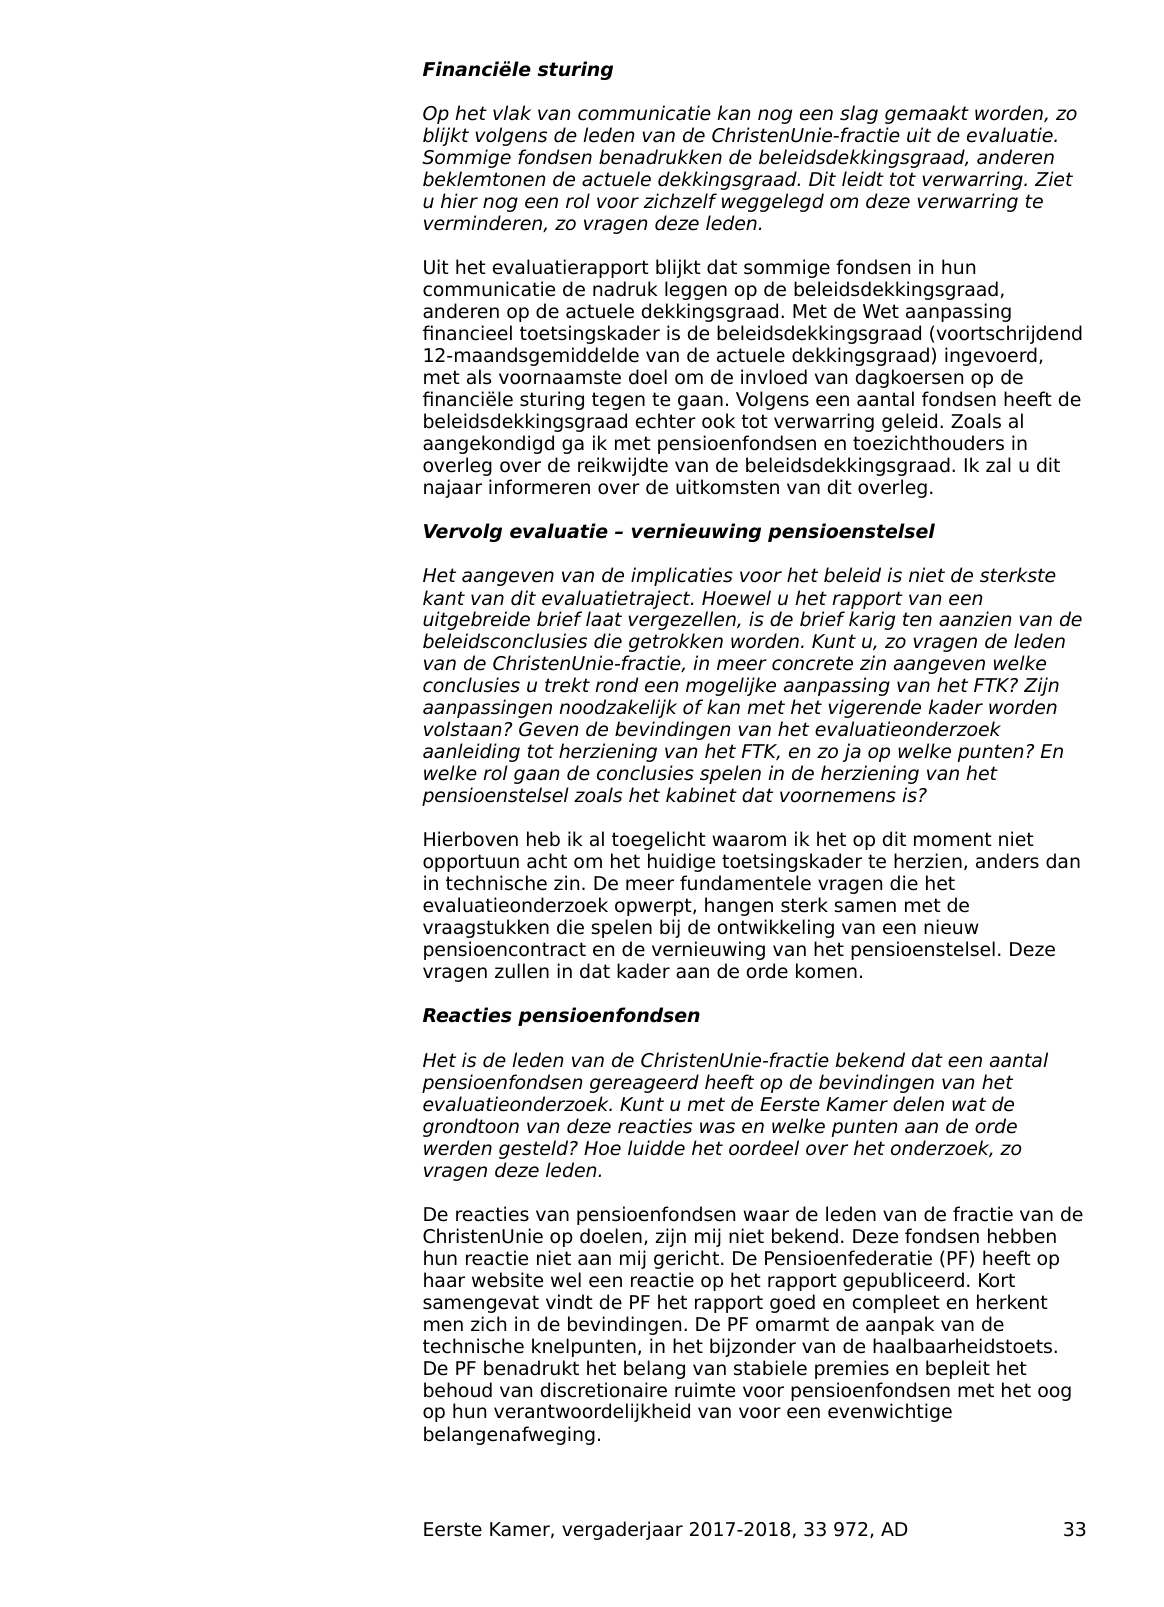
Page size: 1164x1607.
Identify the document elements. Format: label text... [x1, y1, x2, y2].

text De reacties van pensioenfondsen waar de leden van de fractie van de ChristenUnie op doelen, zijn mij niet bekend. Deze fondsen hebben hun reactie niet aan mij gericht. De Pensioenfederatie (PF) heeft op haar website wel een reactie op het rapport gepubliceerd. Kort samengevat vindt de PF het rapport goed en compleet en herkent men zich in de bevindingen. De PF omarmt de aanpak van de technische knelpunten, in het bijzonder van de haalbaarheidstoets. [422, 1204, 1087, 1357]
text Het is de leden van de ChristenUnie-fractie bekend dat een aantal pensioenfondsen gereageerd heeft op de bevindingen van het evaluatieonderzoek. Kunt u met de Eerste Kamer delen wat de grondtoon van deze reacties was en welke punten aan de orde werden gesteld? Hoe luidde het oordeel over het onderzoek, zo vragen deze leden. [422, 1049, 1087, 1181]
subtitle Financiële sturing [422, 59, 1087, 81]
text De PF benadrukt het belang van stabiele premies en bepleit het behoud van discretionaire ruimte voor pensioenfondsen met het oog op hun verantwoordelijkheid van voor een evenwichtige belangenafweging. [422, 1357, 1087, 1445]
subtitle Reacties pensioenfondsen [422, 1005, 1087, 1027]
text Het aangeven van de implicaties voor het beleid is niet de sterkste kant van dit evaluatietraject. Hoewel u het rapport van een uitgebreide brief laat vergezellen, is de brief karig ten aanzien van de beleidsconclusies die getrokken worden. Kunt u, zo vragen de leden van de ChristenUnie-fractie, in meer concrete zin aangeven welke conclusies u trekt rond een mogelijke aanpassing van het FTK? Zijn aanpassingen noodzakelijk of kan met het vigerende kader worden volstaan? Geven de bevindingen van het evaluatieonderzoek aanleiding tot herziening van het FTK, en zo ja op welke punten? En welke rol gaan de conclusies spelen in de herziening van het pensioenstelsel zoals het kabinet dat voornemens is? [422, 565, 1087, 807]
text Uit het evaluatierapport blijkt dat sommige fondsen in hun communicatie de nadruk leggen op de beleidsdekkingsgraad, anderen op de actuele dekkingsgraad. Met de Wet aanpassing financieel toetsingskader is de beleidsdekkingsgraad (voortschrijdend 12-maandsgemiddelde van de actuele dekkingsgraad) ingevoerd, met als voornaamste doel om de invloed van dagkoersen op de financiële sturing tegen te gaan. Volgens een aantal fondsen heeft de beleidsdekkingsgraad echter ook tot verwarring geleid. Zoals al aangekondigd ga ik met pensioenfondsen en toezichthouders in overleg over de reikwijdte van de beleidsdekkingsgraad. Ik zal u dit najaar informeren over de uitkomsten van dit overleg. [422, 257, 1087, 499]
text Hierboven heb ik al toegelicht waarom ik het op dit moment niet opportuun acht om het huidige toetsingskader te herzien, anders dan in technische zin. De meer fundamentele vragen die het evaluatieonderzoek opwerpt, hangen sterk samen met de vraagstukken die spelen bij de ontwikkeling van een nieuw pensioencontract en de vernieuwing van het pensioenstelsel. Deze vragen zullen in dat kader aan de orde komen. [422, 829, 1087, 983]
text Op het vlak van communicatie kan nog een slag gemaakt worden, zo blijkt volgens de leden van de ChristenUnie-fractie uit de evaluatie. Sommige fondsen benadrukken de beleidsdekkingsgraad, anderen beklemtonen de actuele dekkingsgraad. Dit leidt tot verwarring. Ziet u hier nog een rol voor zichzelf weggelegd om deze verwarring te verminderen, zo vragen deze leden. [422, 103, 1087, 235]
subtitle Vervolg evaluatie – vernieuwing pensioenstelsel [422, 521, 1087, 543]
